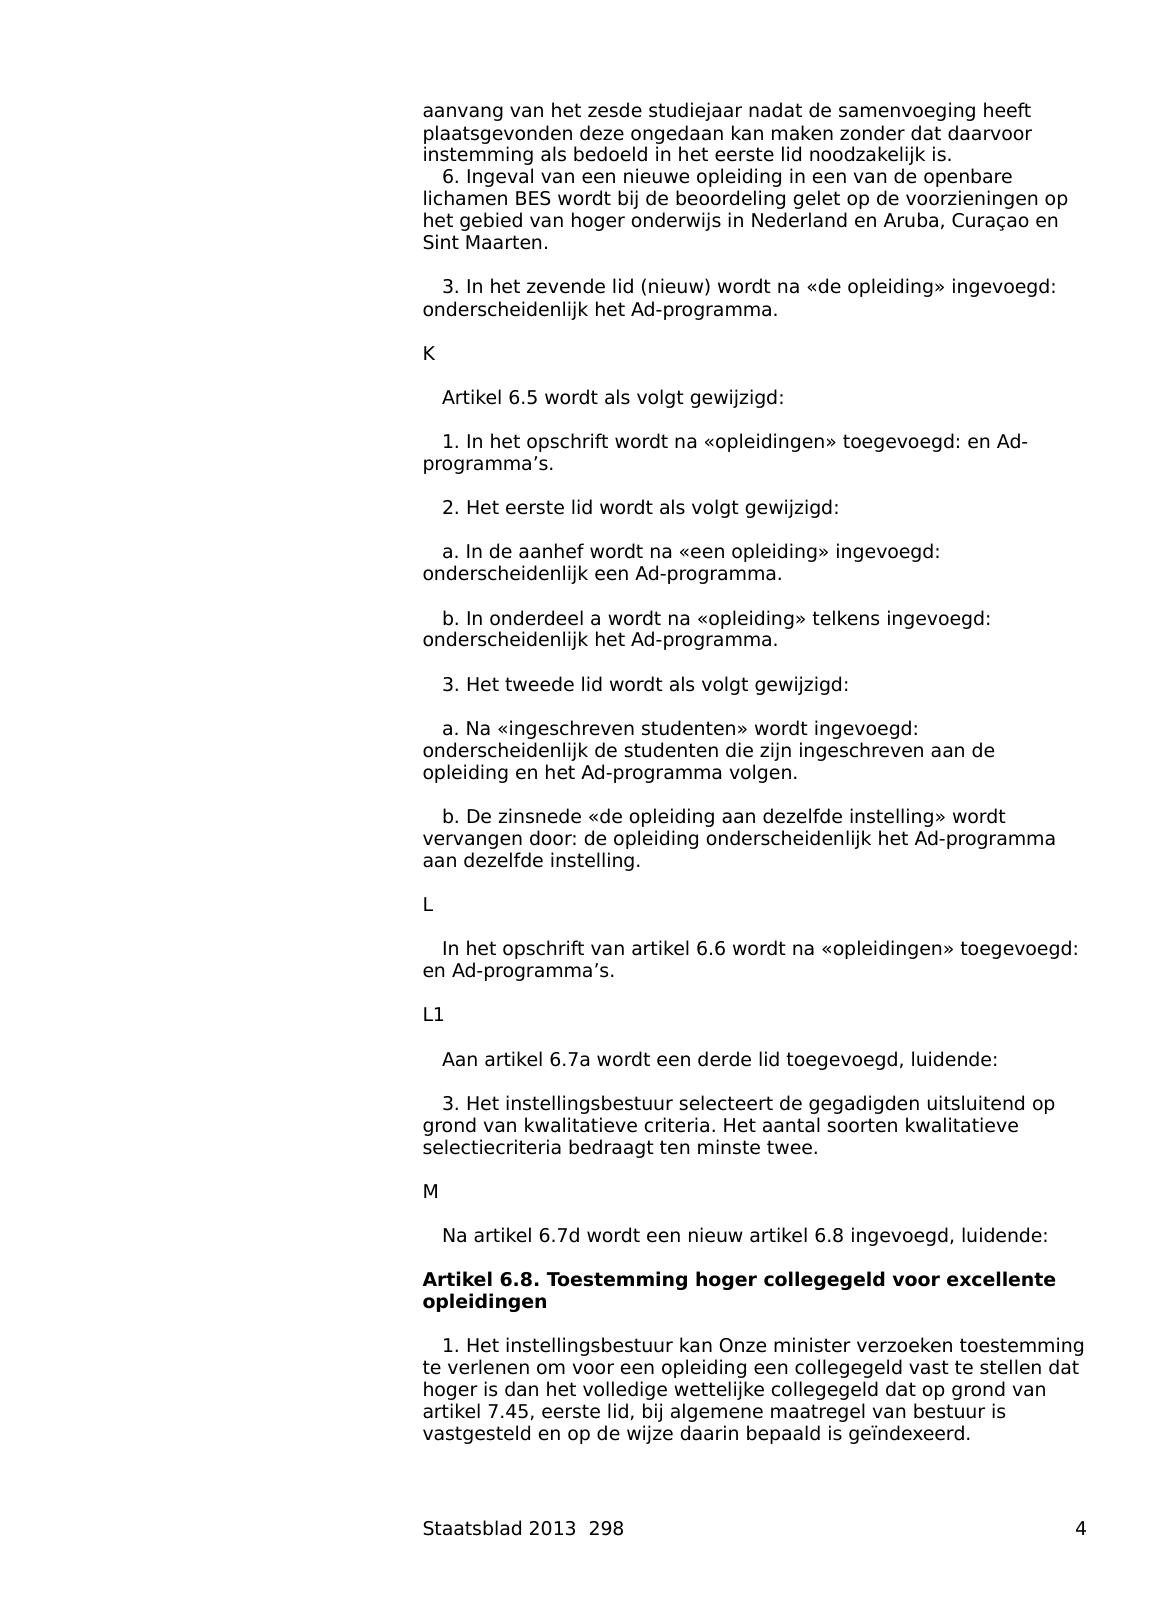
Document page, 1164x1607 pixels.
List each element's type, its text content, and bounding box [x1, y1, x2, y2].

text a. Na «ingeschreven studenten» wordt ingevoegd: onderscheidenlijk de studenten die zijn ingeschreven aan de opleiding en het Ad-programma volgen. [422, 718, 1087, 784]
text 6. Ingeval van een nieuwe opleiding in een van de openbare lichamen BES wordt bij de beoordeling gelet op de voorzieningen op het gebied van hoger onderwijs in Nederland en Aruba, Curaçao en Sint Maarten. [422, 166, 1087, 254]
text 1. Het instellingsbestuur kan Onze minister verzoeken toestemming te verlenen om voor een opleiding een collegegeld vast te stellen dat hoger is dan het volledige wettelijke collegegeld dat op grond van artikel 7.45, eerste lid, bij algemene maatregel van bestuur is vastgesteld en op de wijze daarin bepaald is geïndexeerd. [422, 1335, 1087, 1445]
text L [422, 894, 1087, 916]
text Aan artikel 6.7a wordt een derde lid toegevoegd, luidende: [422, 1048, 1087, 1070]
text 1. In het opschrift wordt na «opleidingen» toegevoegd: en Ad-programma’s. [422, 431, 1087, 475]
text Artikel 6.5 wordt als volgt gewijzigd: [422, 387, 1087, 409]
text L1 [422, 1004, 1087, 1026]
text Na artikel 6.7d wordt een nieuw artikel 6.8 ingevoegd, luidende: [422, 1225, 1087, 1247]
text b. In onderdeel a wordt na «opleiding» telkens ingevoegd: onderscheidenlijk het Ad-programma. [422, 607, 1087, 651]
text 2. Het eerste lid wordt als volgt gewijzigd: [422, 497, 1087, 519]
text M [422, 1181, 1087, 1203]
text K [422, 343, 1087, 364]
text 3. Het tweede lid wordt als volgt gewijzigd: [422, 673, 1087, 696]
text 3. In het zevende lid (nieuw) wordt na «de opleiding» ingevoegd: onderscheidenlijk het Ad-programma. [422, 276, 1087, 320]
text aanvang van het zesde studiejaar nadat de samenvoeging heeft plaatsgevonden deze ongedaan kan maken zonder dat daarvoor instemming als bedoeld in het eerste lid noodzakelijk is. [422, 100, 1087, 166]
text In het opschrift van artikel 6.6 wordt na «opleidingen» toegevoegd: en Ad-programma’s. [422, 938, 1087, 982]
text b. De zinsnede «de opleiding aan dezelfde instelling» wordt vervangen door: de opleiding onderscheidenlijk het Ad-programma aan dezelfde instelling. [422, 806, 1087, 872]
subtitle Artikel 6.8. Toestemming hoger collegegeld voor excellente opleidingen [422, 1269, 1087, 1313]
text 3. Het instellingsbestuur selecteert de gegadigden uitsluitend op grond van kwalitatieve criteria. Het aantal soorten kwalitatieve selectiecriteria bedraagt ten minste twee. [422, 1093, 1087, 1158]
text a. In de aanhef wordt na «een opleiding» ingevoegd: onderscheidenlijk een Ad-programma. [422, 541, 1087, 585]
